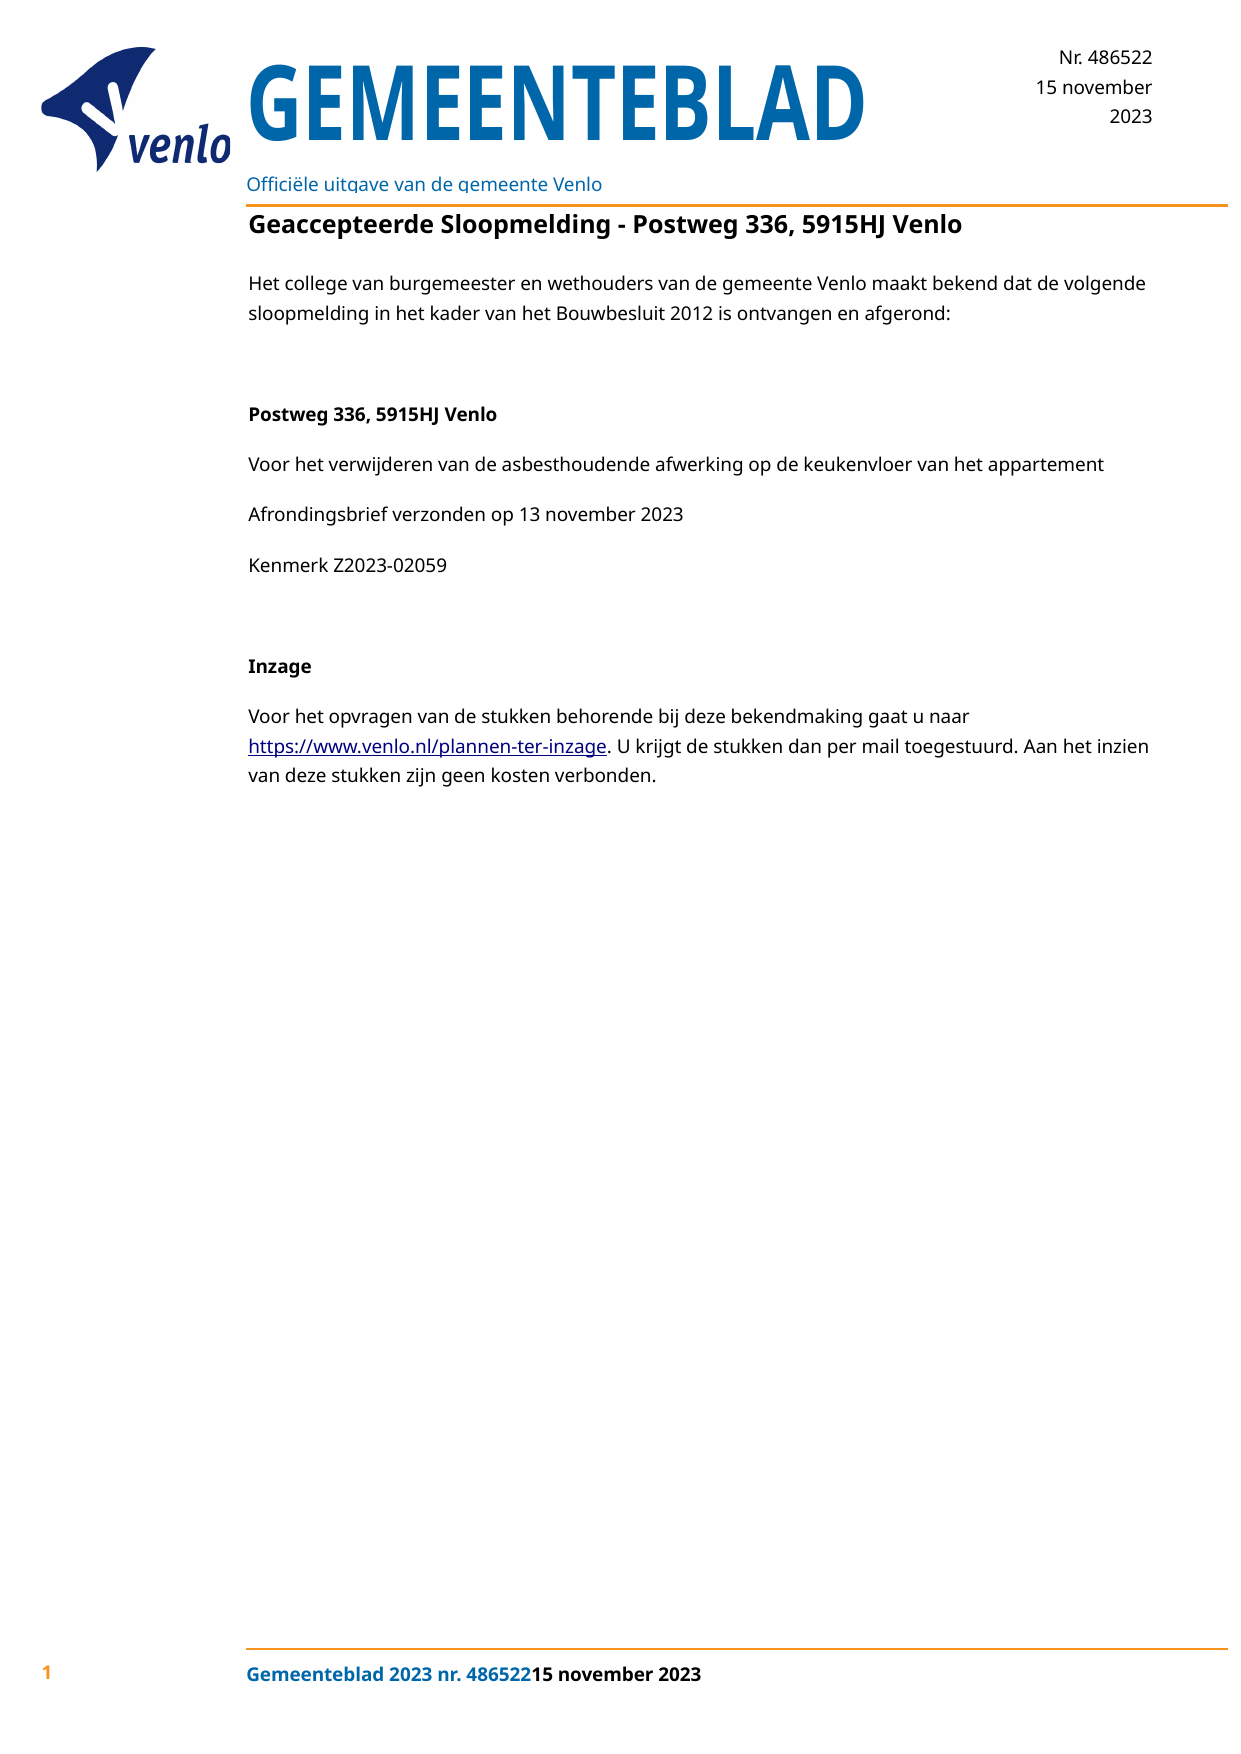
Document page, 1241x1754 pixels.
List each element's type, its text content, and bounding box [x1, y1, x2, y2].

text Afrondingsbrief verzonden op 13 november 2023 [248, 502, 1152, 527]
text Voor het opvragen van de stukken behorende bij deze bekendmaking gaat u naar https://www.venlo.nl/plannen-ter-inzage. U krijgt de stukken dan per mail toegestuurd. Aan het inzien van deze stukken zijn geen kosten verbonden. [248, 703, 1152, 788]
text Kenmerk Z2023-02059 [248, 552, 1152, 578]
text Geaccepteerde Sloopmelding - Postweg 336, 5915HJ Venlo [248, 207, 1152, 241]
text Inzage [248, 653, 1152, 678]
text Voor het verwijderen van de asbesthoudende afwerking op de keukenvloer van het appartement [248, 451, 1152, 477]
picture [41, 47, 231, 172]
text Het college van burgemeester en wethouders van de gemeente Venlo maakt bekend dat de volgende sloopmelding in het kader van het Bouwbesluit 2012 is ontvangen en afgerond: [248, 270, 1152, 326]
text Postweg 336, 5915HJ Venlo [248, 401, 1152, 426]
